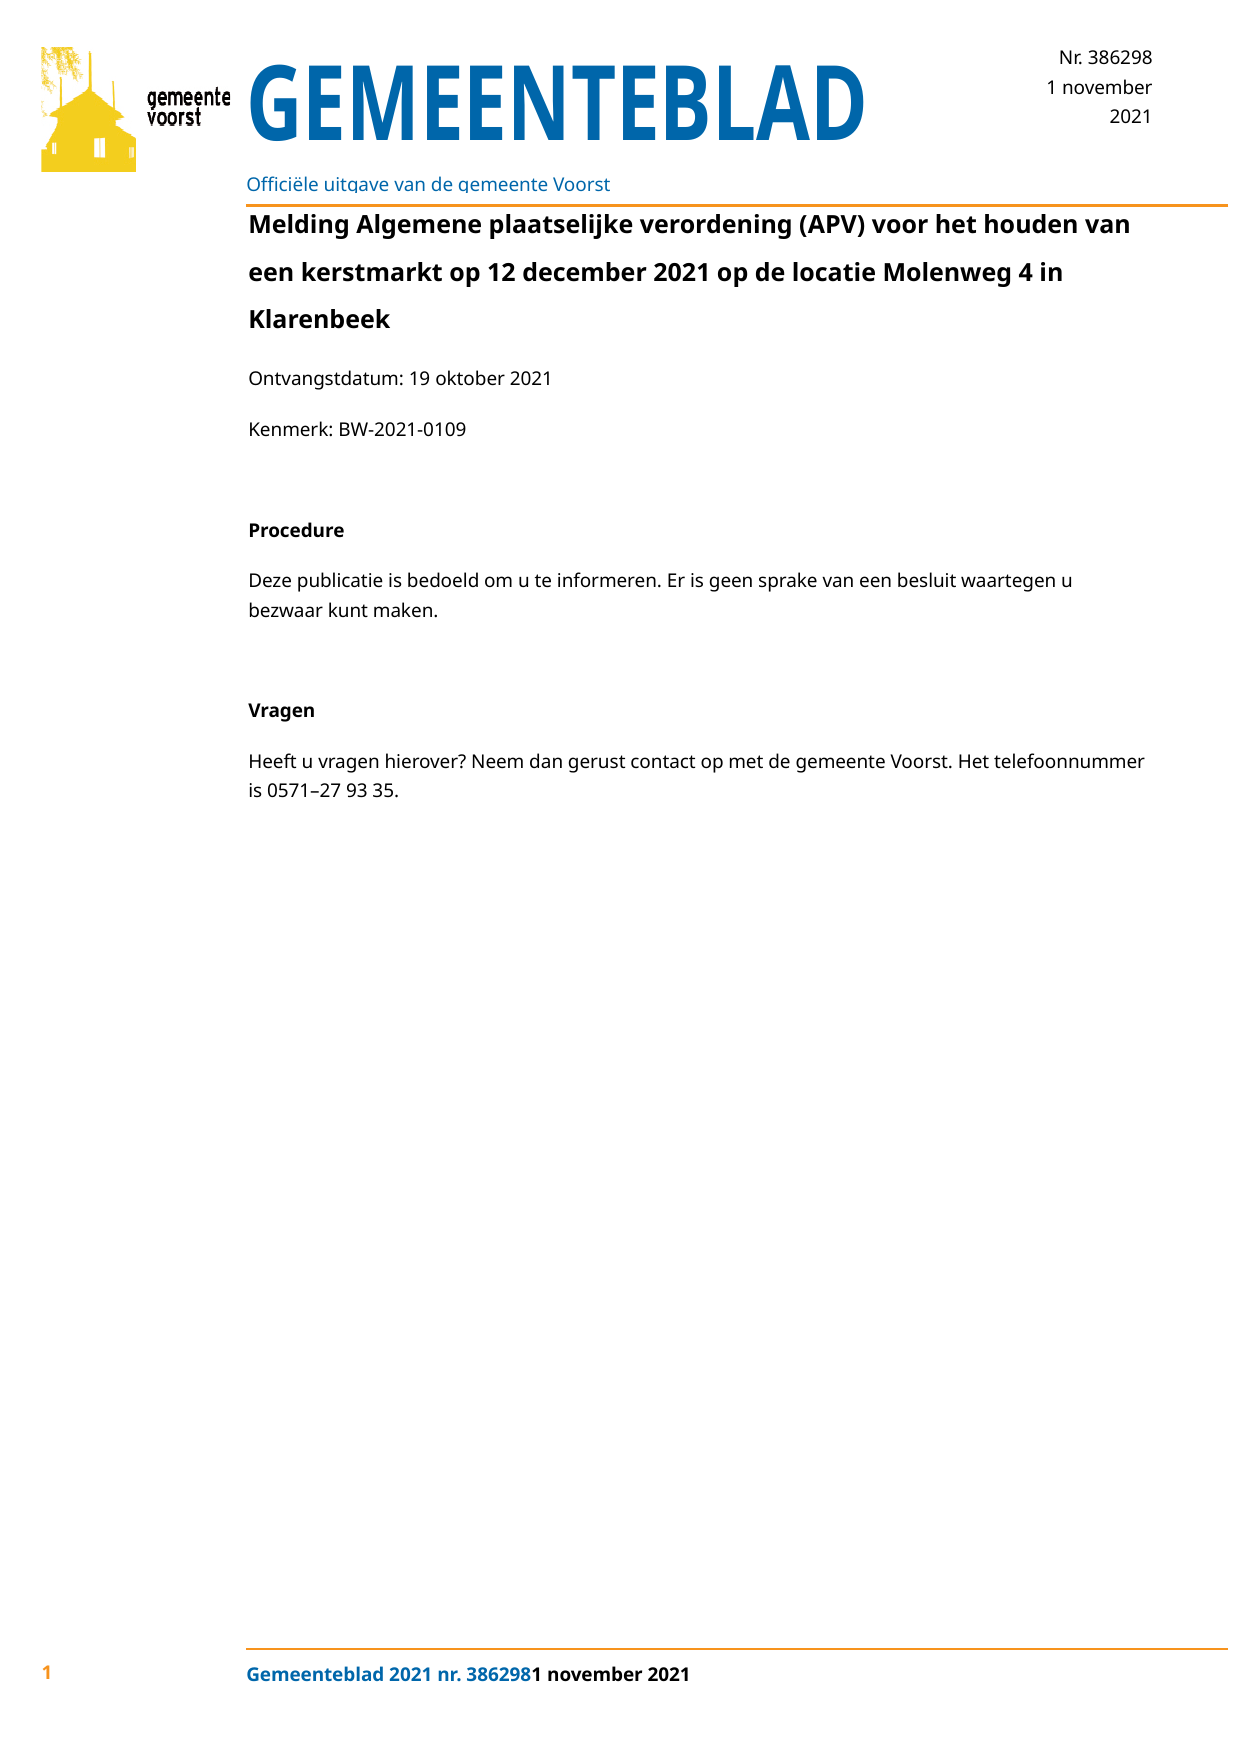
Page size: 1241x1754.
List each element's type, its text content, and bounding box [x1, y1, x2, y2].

text Procedure [248, 517, 1152, 542]
text Ontvangstdatum: 19 oktober 2021 [248, 366, 1152, 391]
text Heeft u vragen hierover? Neem dan gerust contact op met de gemeente Voorst. Het telefoonnummer is 0571–27 93 35. [248, 748, 1152, 803]
text Kenmerk: BW-2021-0109 [248, 416, 1152, 442]
picture [41, 47, 231, 172]
text Vragen [248, 698, 1152, 723]
text Melding Algemene plaatselijke verordening (APV) voor het houden van een kerstmarkt op 12 december 2021 op de locatie Molenweg 4 in Klarenbeek [248, 207, 1152, 336]
text Deze publicatie is bedoeld om u te informeren. Er is geen sprake van een besluit waartegen u bezwaar kunt maken. [248, 567, 1152, 622]
